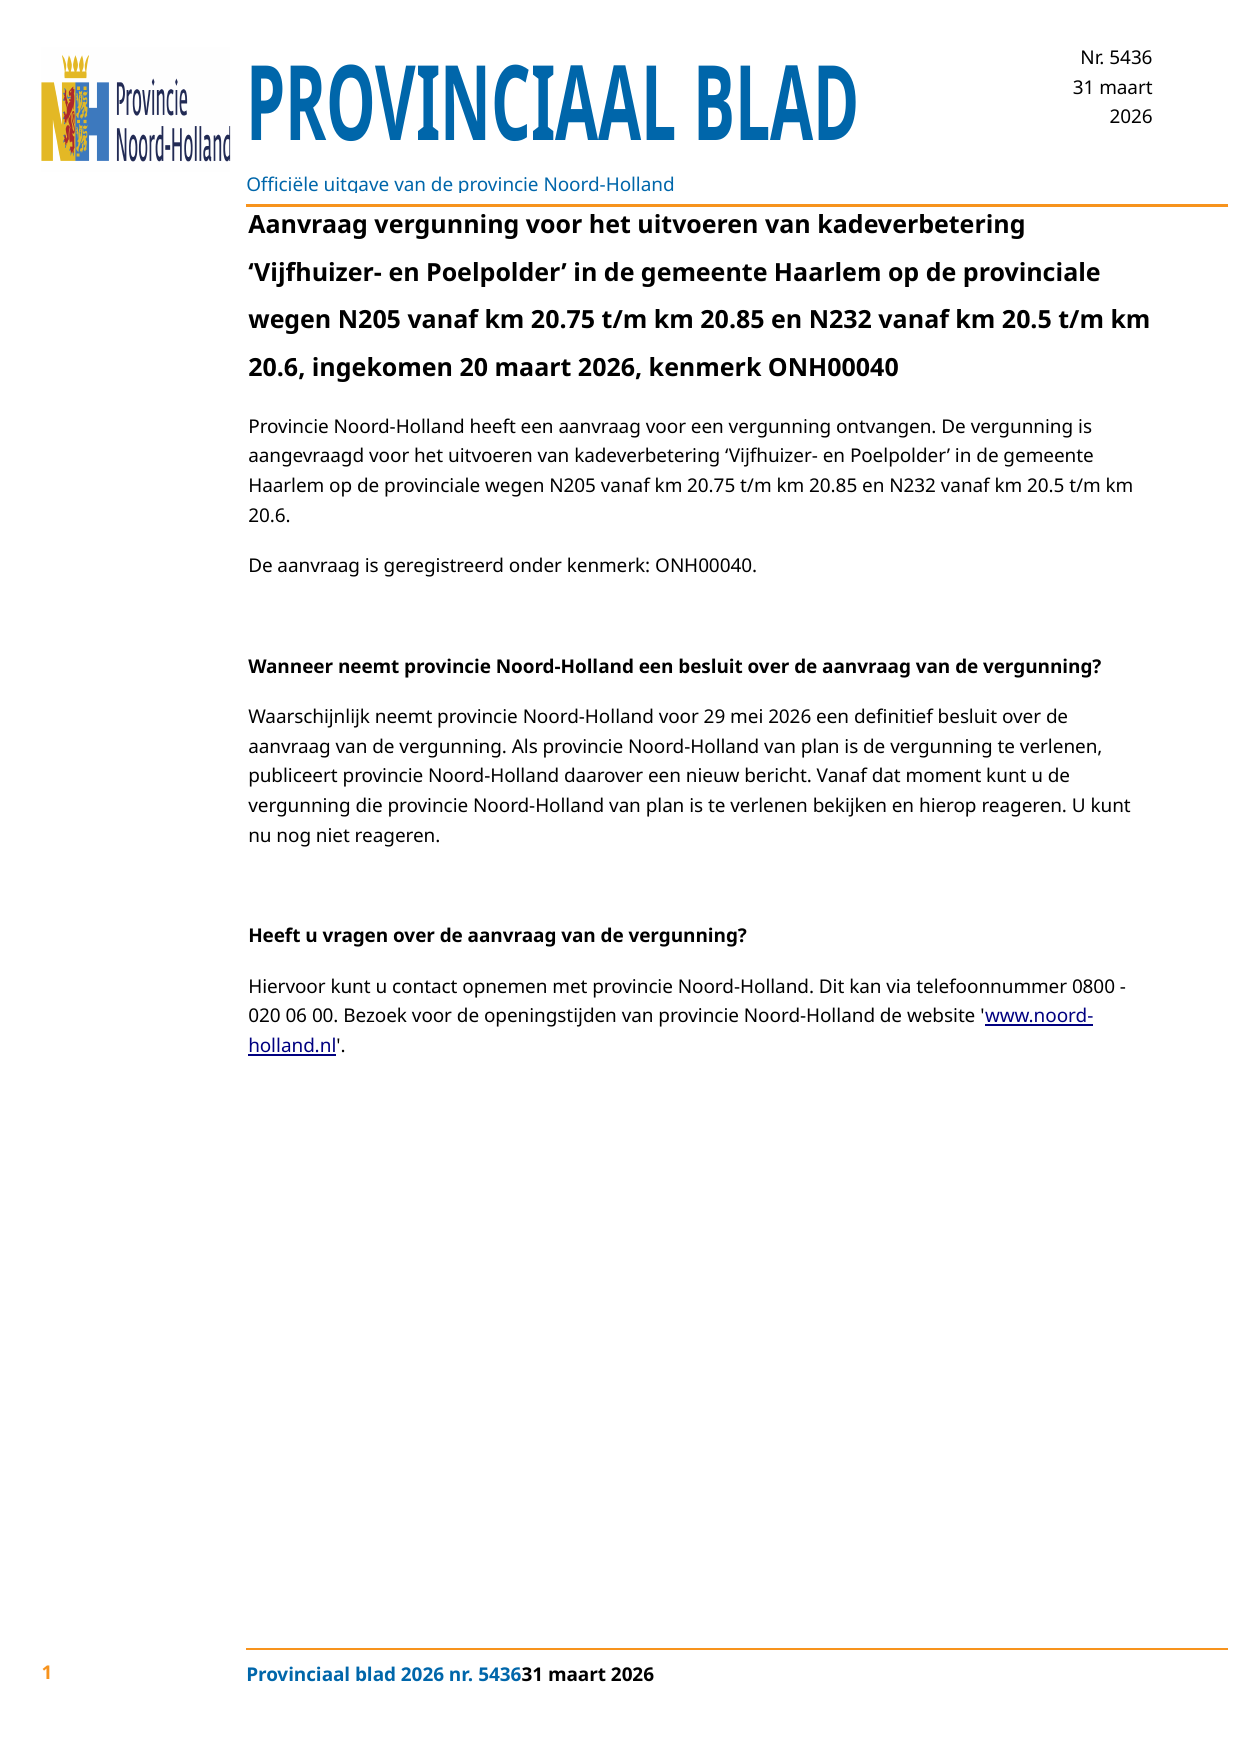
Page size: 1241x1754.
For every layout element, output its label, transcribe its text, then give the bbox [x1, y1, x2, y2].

text Provincie Noord-Holland heeft een aanvraag voor een vergunning ontvangen. De vergunning is aangevraagd voor het uitvoeren van kadeverbetering ‘Vijfhuizer- en Poelpolder’ in de gemeente Haarlem op de provinciale wegen N205 vanaf km 20.75 t/m km 20.85 en N232 vanaf km 20.5 t/m km 20.6. [248, 413, 1152, 528]
text Waarschijnlijk neemt provincie Noord-Holland voor 29 mei 2026 een definitief besluit over de aanvraag van de vergunning. Als provincie Noord-Holland van plan is de vergunning te verlenen, publiceert provincie Noord-Holland daarover een nieuw bericht. Vanaf dat moment kunt u de vergunning die provincie Noord-Holland van plan is te verlenen bekijken en hierop reageren. U kunt nu nog niet reageren. [248, 703, 1152, 848]
text Heeft u vragen over de aanvraag van de vergunning? [248, 923, 1152, 948]
picture [41, 47, 231, 172]
text Aanvraag vergunning voor het uitvoeren van kadeverbetering ‘Vijfhuizer- en Poelpolder’ in de gemeente Haarlem op de provinciale wegen N205 vanaf km 20.75 t/m km 20.85 en N232 vanaf km 20.5 t/m km 20.6, ingekomen 20 maart 2026, kenmerk ONH00040 [248, 207, 1152, 384]
text Wanneer neemt provincie Noord-Holland een besluit over de aanvraag van de vergunning? [248, 653, 1152, 679]
text Hiervoor kunt u contact opnemen met provincie Noord-Holland. Dit kan via telefoonnummer 0800 - 020 06 00. Bezoek voor de openingstijden van provincie Noord-Holland de website 'www.noord-holland.nl'. [248, 973, 1152, 1058]
text De aanvraag is geregistreerd onder kenmerk: ONH00040. [248, 552, 1152, 578]
